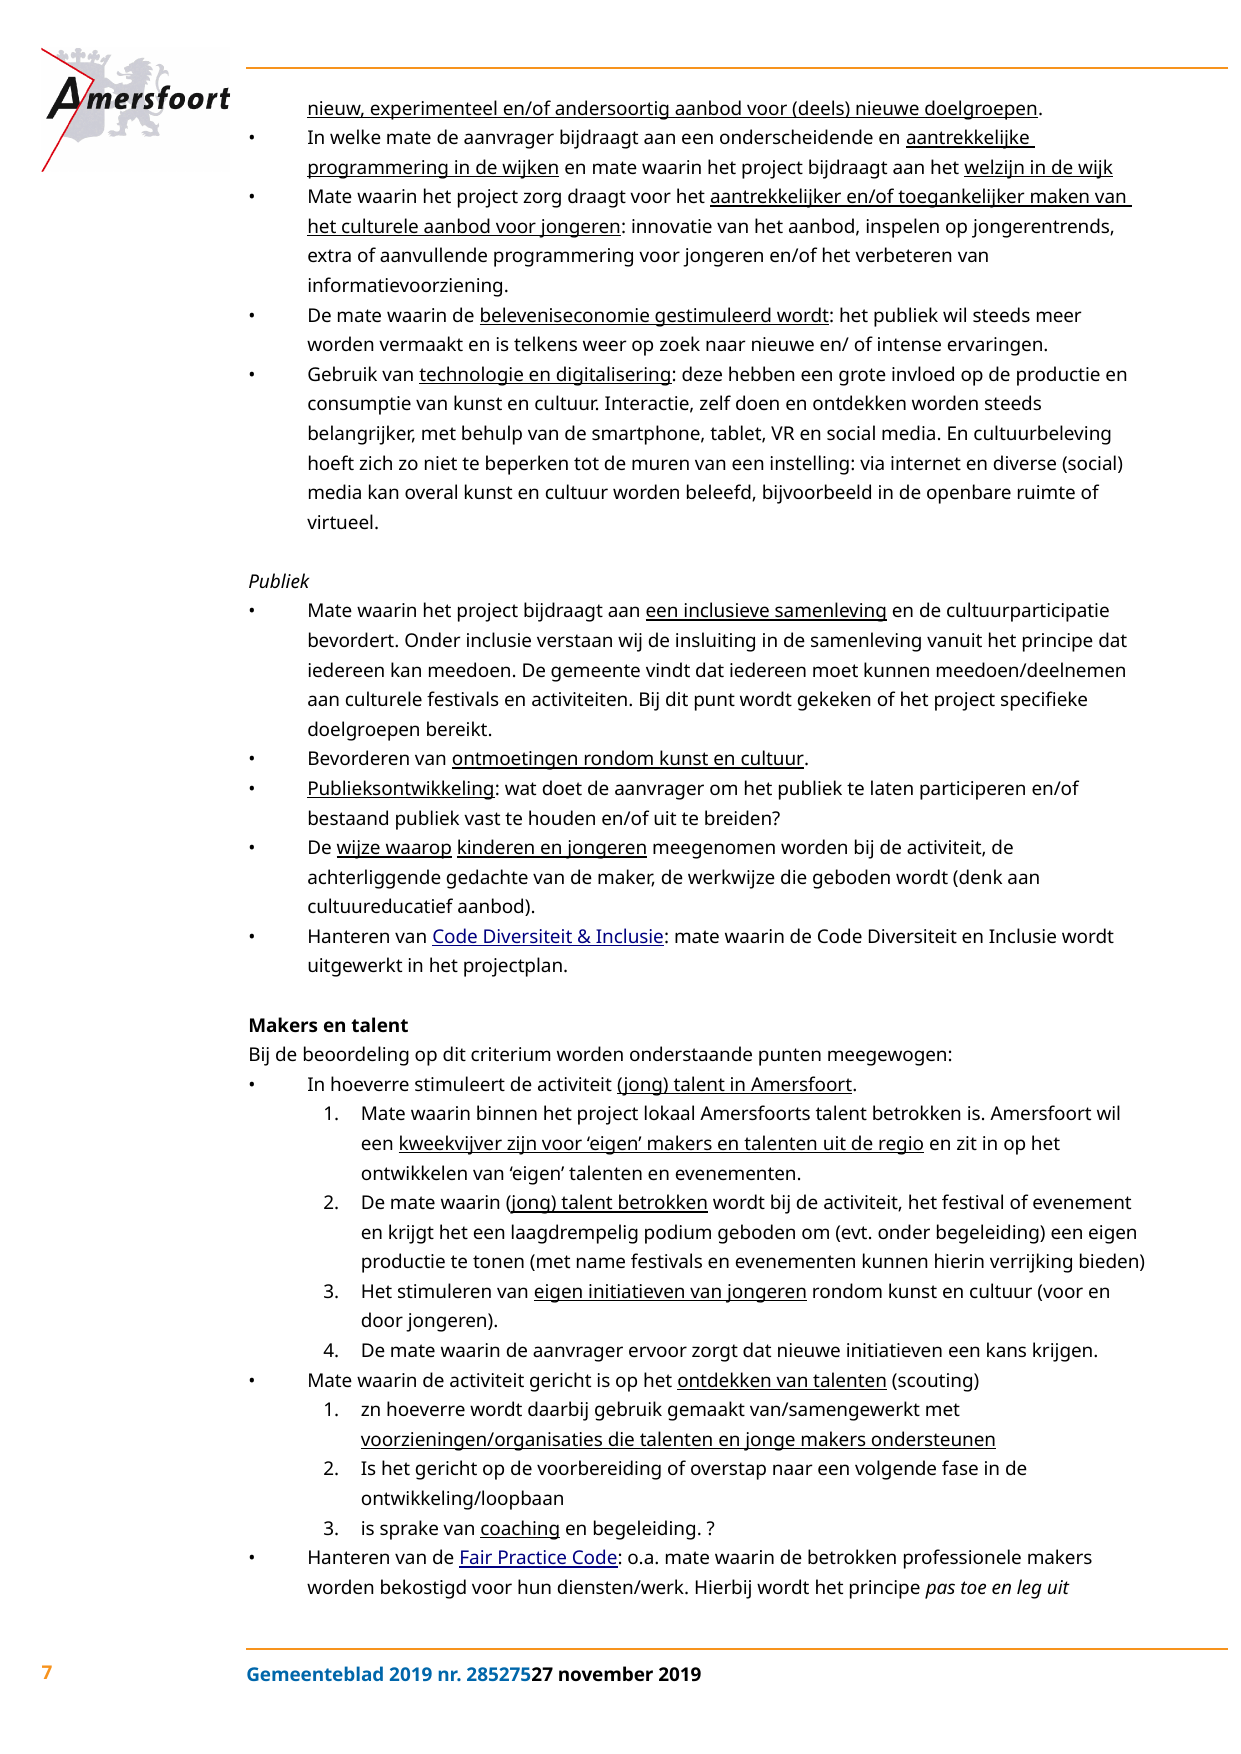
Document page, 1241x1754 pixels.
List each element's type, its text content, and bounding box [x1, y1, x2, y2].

list zn hoeverre wordt daarbij gebruik gemaakt van/samengewerkt met voorzieningen/organisaties die talenten en jonge makers ondersteunen [323, 1396, 1152, 1452]
picture [41, 47, 231, 172]
list nieuw, experimenteel en/of andersoortig aanbod voor (deels) nieuwe doelgroepen. [248, 95, 1152, 121]
list Mate waarin het project bijdraagt aan een inclusieve samenleving en de cultuurparticipatie bevordert. Onder inclusie verstaan wij de insluiting in de samenleving vanuit het principe dat iedereen kan meedoen. De gemeente vindt dat iedereen moet kunnen meedoen/deelnemen aan culturele festivals en activiteiten. Bij dit punt wordt gekeken of het project specifieke doelgroepen bereikt. [248, 598, 1152, 742]
text Publiek [248, 568, 1152, 594]
list is sprake van coaching en begeleiding. ? [323, 1515, 1152, 1541]
list De wijze waarop kinderen en jongeren meegenomen worden bij de activiteit, de achterliggende gedachte van de maker, de werkwijze die geboden wordt (denk aan cultuureducatief aanbod). [248, 834, 1152, 919]
list De mate waarin de aanvrager ervoor zorgt dat nieuwe initiatieven een kans krijgen. [323, 1337, 1152, 1363]
list Hanteren van de Fair Practice Code: o.a. mate waarin de betrokken professionele makers worden bekostigd voor hun diensten/werk. Hierbij wordt het principe pas toe en leg uit [248, 1544, 1152, 1600]
list De mate waarin (jong) talent betrokken wordt bij de activiteit, het festival of evenement en krijgt het een laagdrempelig podium geboden om (evt. onder begeleiding) een eigen productie te tonen (met name festivals en evenementen kunnen hierin verrijking bieden) [323, 1189, 1152, 1274]
text Makers en talent [248, 1012, 1152, 1038]
list In welke mate de aanvrager bijdraagt aan een onderscheidende en aantrekkelijke programmering in de wijken en mate waarin het project bijdraagt aan het welzijn in de wijk [248, 124, 1152, 180]
list De mate waarin de beleveniseconomie gestimuleerd wordt: het publiek wil steeds meer worden vermaakt en is telkens weer op zoek naar nieuwe en/ of intense ervaringen. [248, 302, 1152, 357]
list Is het gericht op de voorbereiding of overstap naar een volgende fase in de ontwikkeling/loopbaan [323, 1456, 1152, 1511]
list Hanteren van Code Diversiteit & Inclusie: mate waarin de Code Diversiteit en Inclusie wordt uitgewerkt in het projectplan. [248, 923, 1152, 978]
list Mate waarin de activiteit gericht is op het ontdekken van talenten (scouting) [248, 1367, 1152, 1393]
list Mate waarin het project zorg draagt voor het aantrekkelijker en/of toegankelijker maken van het culturele aanbod voor jongeren: innovatie van het aanbod, inspelen op jongerentrends, extra of aanvullende programmering voor jongeren en/of het verbeteren van informatievoorziening. [248, 183, 1152, 298]
list Mate waarin binnen het project lokaal Amersfoorts talent betrokken is. Amersfoort wil een kweekvijver zijn voor ‘eigen’ makers en talenten uit de regio en zit in op het ontwikkelen van ‘eigen’ talenten en evenementen. [323, 1101, 1152, 1186]
list Het stimuleren van eigen initiatieven van jongeren rondom kunst en cultuur (voor en door jongeren). [323, 1278, 1152, 1333]
list Gebruik van technologie en digitalisering: deze hebben een grote invloed op de productie en consumptie van kunst en cultuur. Interactie, zelf doen en ontdekken worden steeds belangrijker, met behulp van de smartphone, tablet, VR en social media. En cultuurbeleving hoeft zich zo niet te beperken tot de muren van een instelling: via internet en diverse (social) media kan overal kunst en cultuur worden beleefd, bijvoorbeeld in de openbare ruimte of virtueel. [248, 361, 1152, 535]
list Bevorderen van ontmoetingen rondom kunst en cultuur. [248, 746, 1152, 771]
list In hoeverre stimuleert de activiteit (jong) talent in Amersfoort. [248, 1071, 1152, 1097]
text Bij de beoordeling op dit criterium worden onderstaande punten meegewogen: [248, 1041, 1152, 1067]
list Publieksontwikkeling: wat doet de aanvrager om het publiek te laten participeren en/of bestaand publiek vast te houden en/of uit te breiden? [248, 775, 1152, 831]
